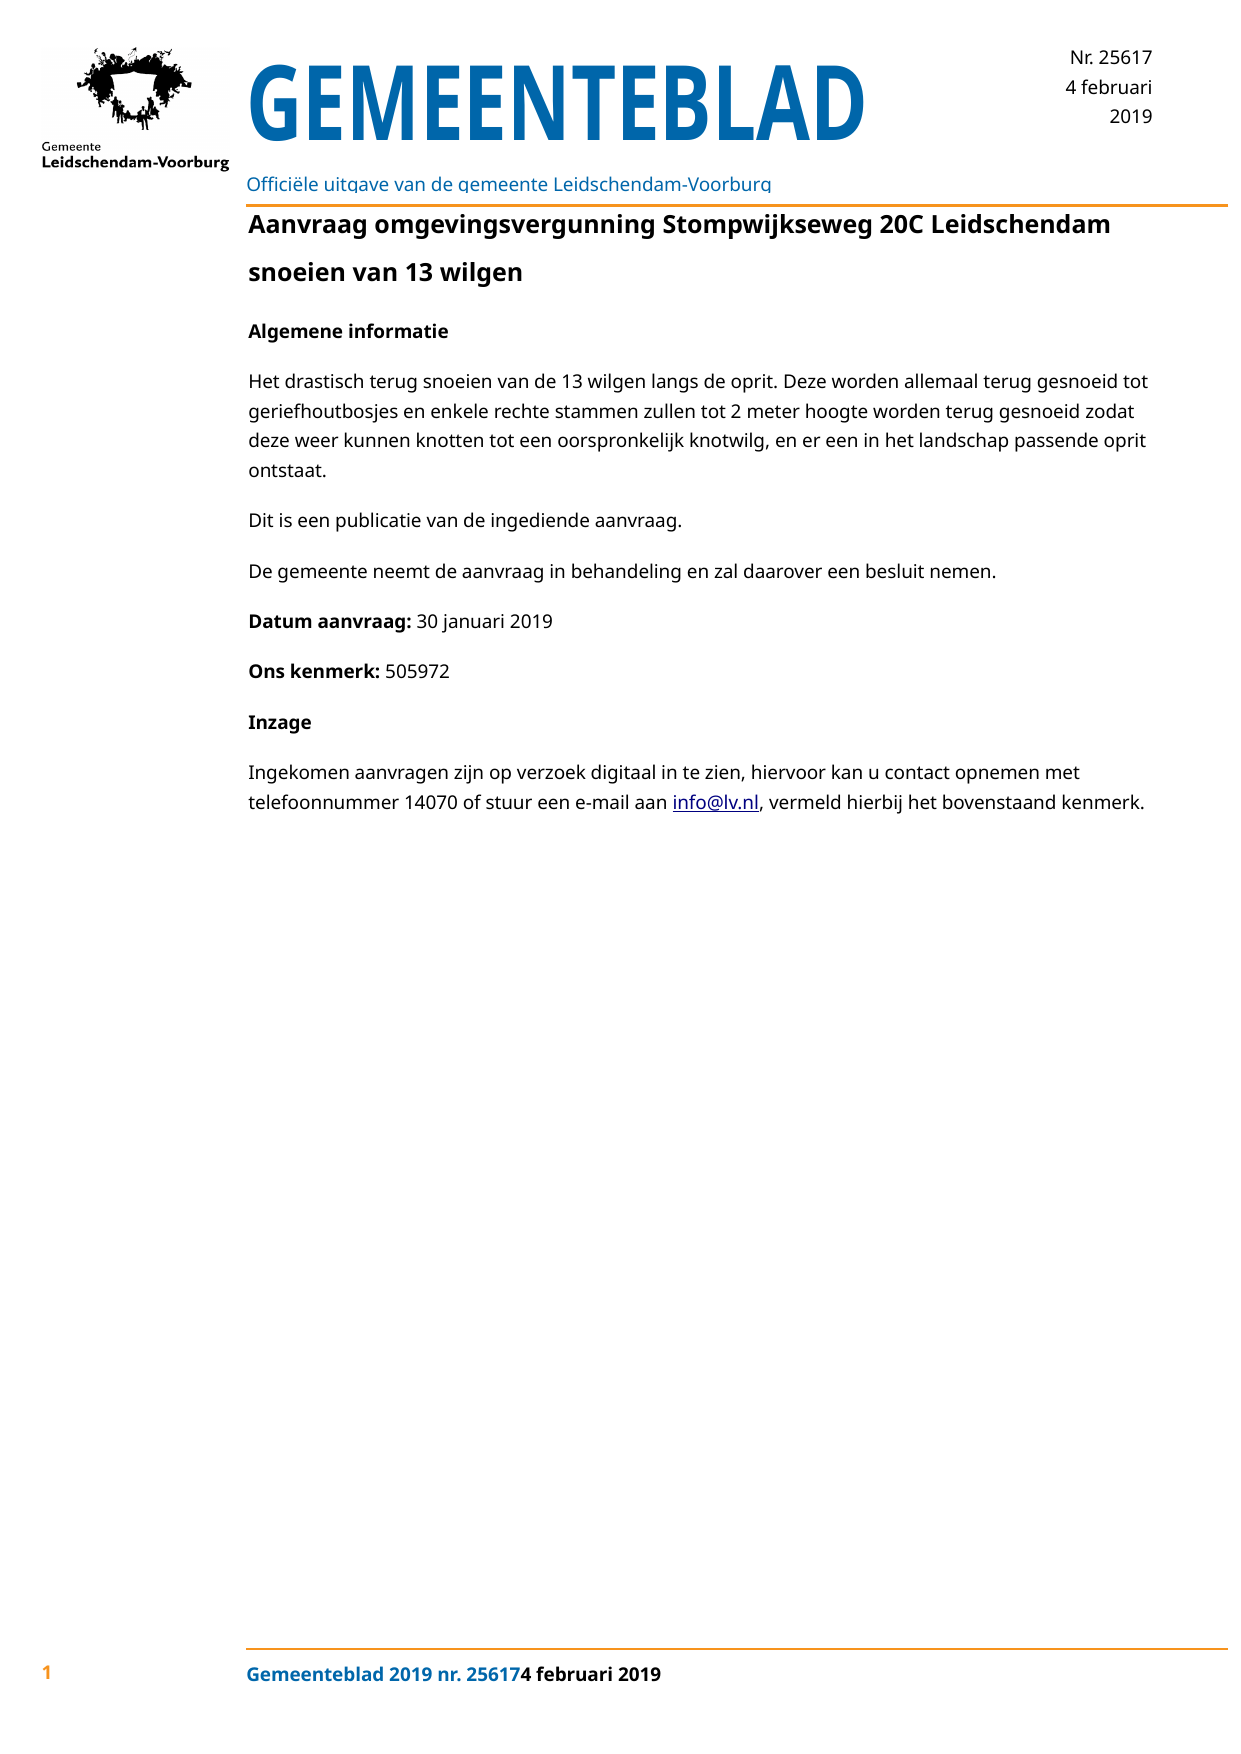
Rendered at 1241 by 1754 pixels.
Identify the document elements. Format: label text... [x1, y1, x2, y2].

text Inzage [248, 709, 1152, 735]
text Ingekomen aanvragen zijn op verzoek digitaal in te zien, hiervoor kan u contact opnemen met telefoonnummer 14070 of stuur een e-mail aan info@lv.nl, vermeld hierbij het bovenstaand kenmerk. [248, 759, 1152, 815]
picture [41, 47, 231, 172]
text Ons kenmerk: 505972 [248, 659, 1152, 684]
text De gemeente neemt de aanvraag in behandeling en zal daarover een besluit nemen. [248, 558, 1152, 584]
text Aanvraag omgevingsvergunning Stompwijkseweg 20C Leidschendam snoeien van 13 wilgen [248, 207, 1152, 288]
text Het drastisch terug snoeien van de 13 wilgen langs de oprit. Deze worden allemaal terug gesnoeid tot geriefhoutbosjes en enkele rechte stammen zullen tot 2 meter hoogte worden terug gesnoeid zodat deze weer kunnen knotten tot een oorspronkelijk knotwilg, en er een in het landschap passende oprit ontstaat. [248, 368, 1152, 483]
text Algemene informatie [248, 318, 1152, 344]
text Dit is een publicatie van de ingediende aanvraag. [248, 507, 1152, 533]
text Datum aanvraag: 30 januari 2019 [248, 608, 1152, 634]
